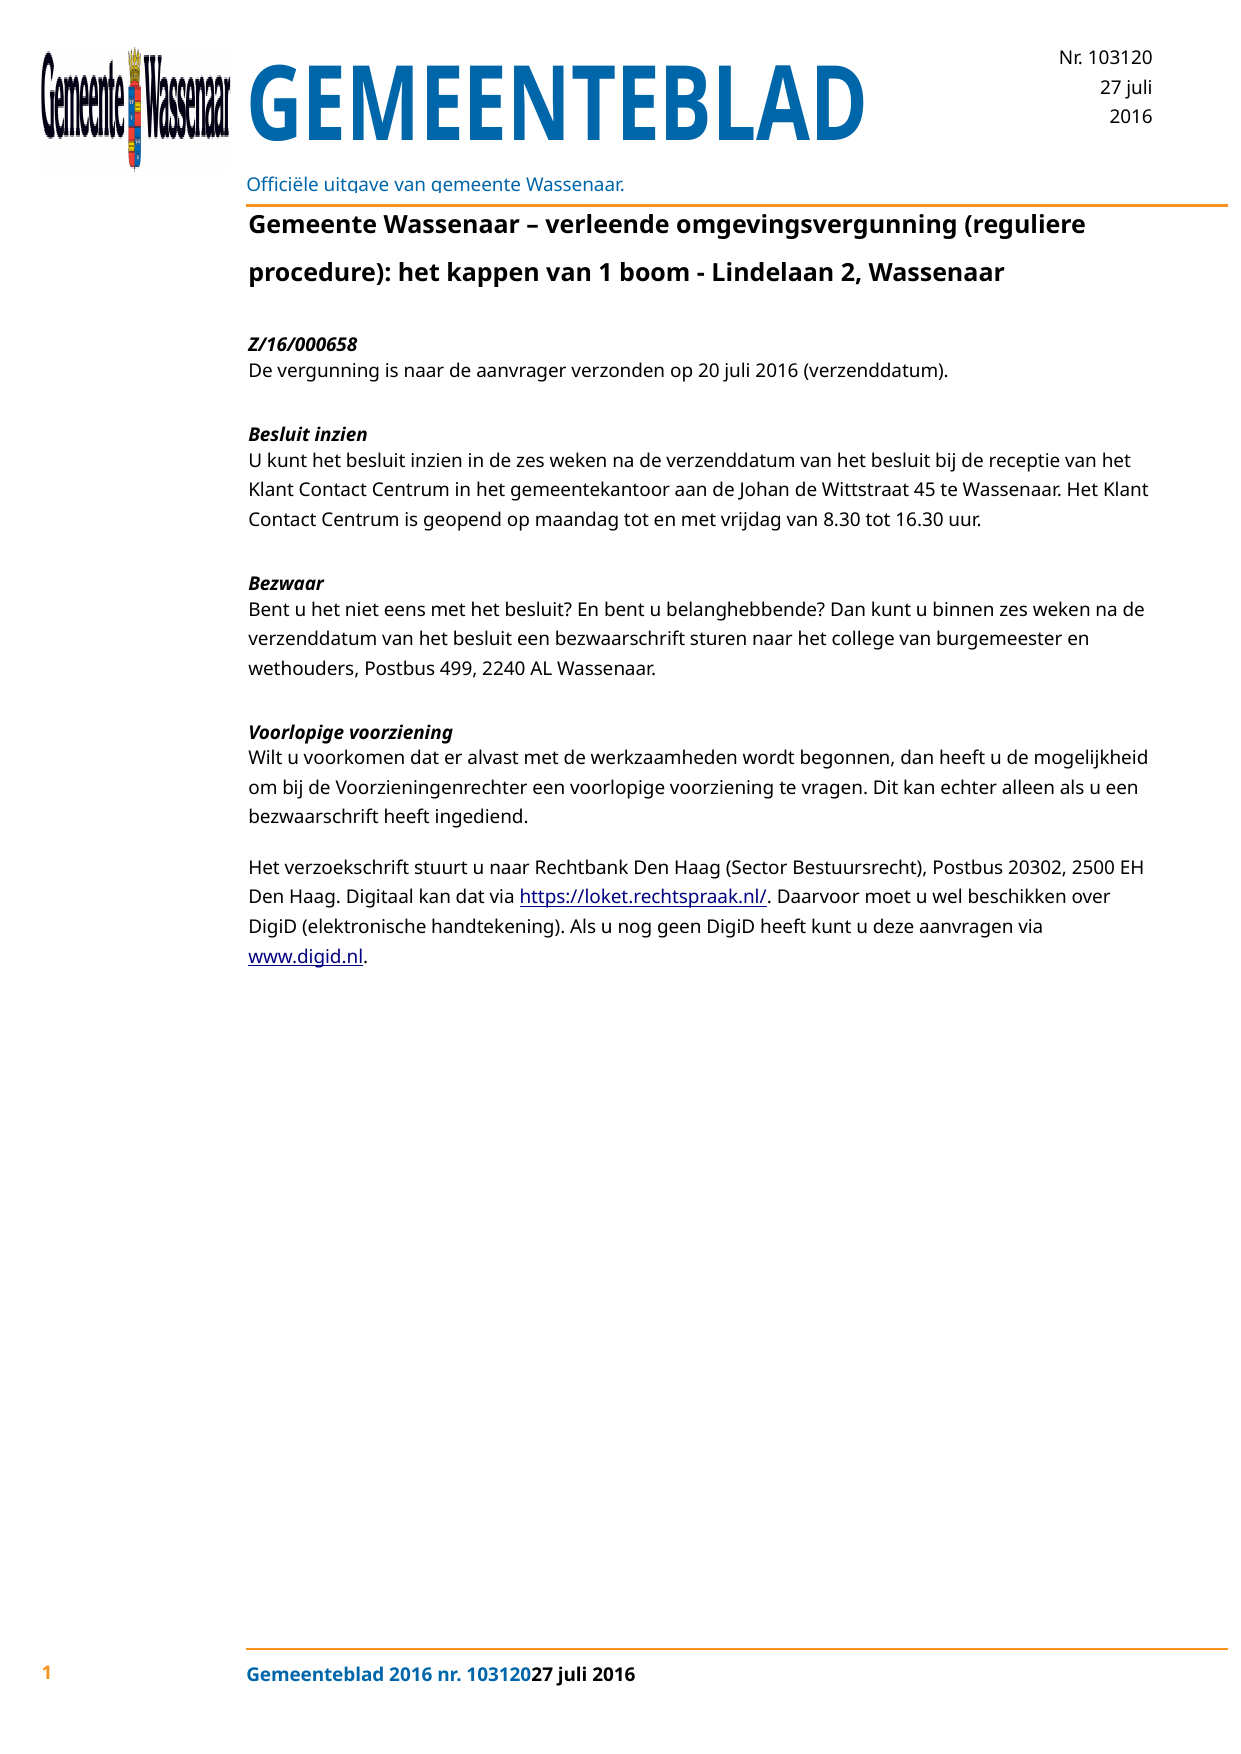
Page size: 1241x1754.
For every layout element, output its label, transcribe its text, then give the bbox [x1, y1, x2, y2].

text U kunt het besluit inzien in de zes weken na de verzenddatum van het besluit bij de receptie van het Klant Contact Centrum in het gemeentekantoor aan de Johan de Wittstraat 45 te Wassenaar. Het Klant Contact Centrum is geopend op maandag tot en met vrijdag van 8.30 tot 16.30 uur. [248, 447, 1152, 532]
text De vergunning is naar de aanvrager verzonden op 20 juli 2016 (verzenddatum). [248, 357, 1152, 383]
picture [41, 47, 231, 172]
text Bezwaar [248, 570, 1152, 596]
text Bent u het niet eens met het besluit? En bent u belanghebbende? Dan kunt u binnen zes weken na de verzenddatum van het besluit een bezwaarschrift sturen naar het college van burgemeester en wethouders, Postbus 499, 2240 AL Wassenaar. [248, 596, 1152, 681]
text Besluit inzien [248, 421, 1152, 447]
text Het verzoekschrift stuurt u naar Rechtbank Den Haag (Sector Bestuursrecht), Postbus 20302, 2500 EH Den Haag. Digitaal kan dat via https://loket.rechtspraak.nl/. Daarvoor moet u wel beschikken over DigiD (elektronische handtekening). Als u nog geen DigiD heeft kunt u deze aanvragen via www.digid.nl. [248, 854, 1152, 969]
text Gemeente Wassenaar – verleende omgevingsvergunning (reguliere procedure): het kappen van 1 boom - Lindelaan 2, Wassenaar [248, 207, 1152, 288]
text Z/16/000658 [248, 331, 1152, 357]
text Voorlopige voorziening [248, 719, 1152, 744]
text Wilt u voorkomen dat er alvast met de werkzaamheden wordt begonnen, dan heeft u de mogelijkheid om bij de Voorzieningenrechter een voorlopige voorziening te vragen. Dit kan echter alleen als u een bezwaarschrift heeft ingediend. [248, 744, 1152, 829]
